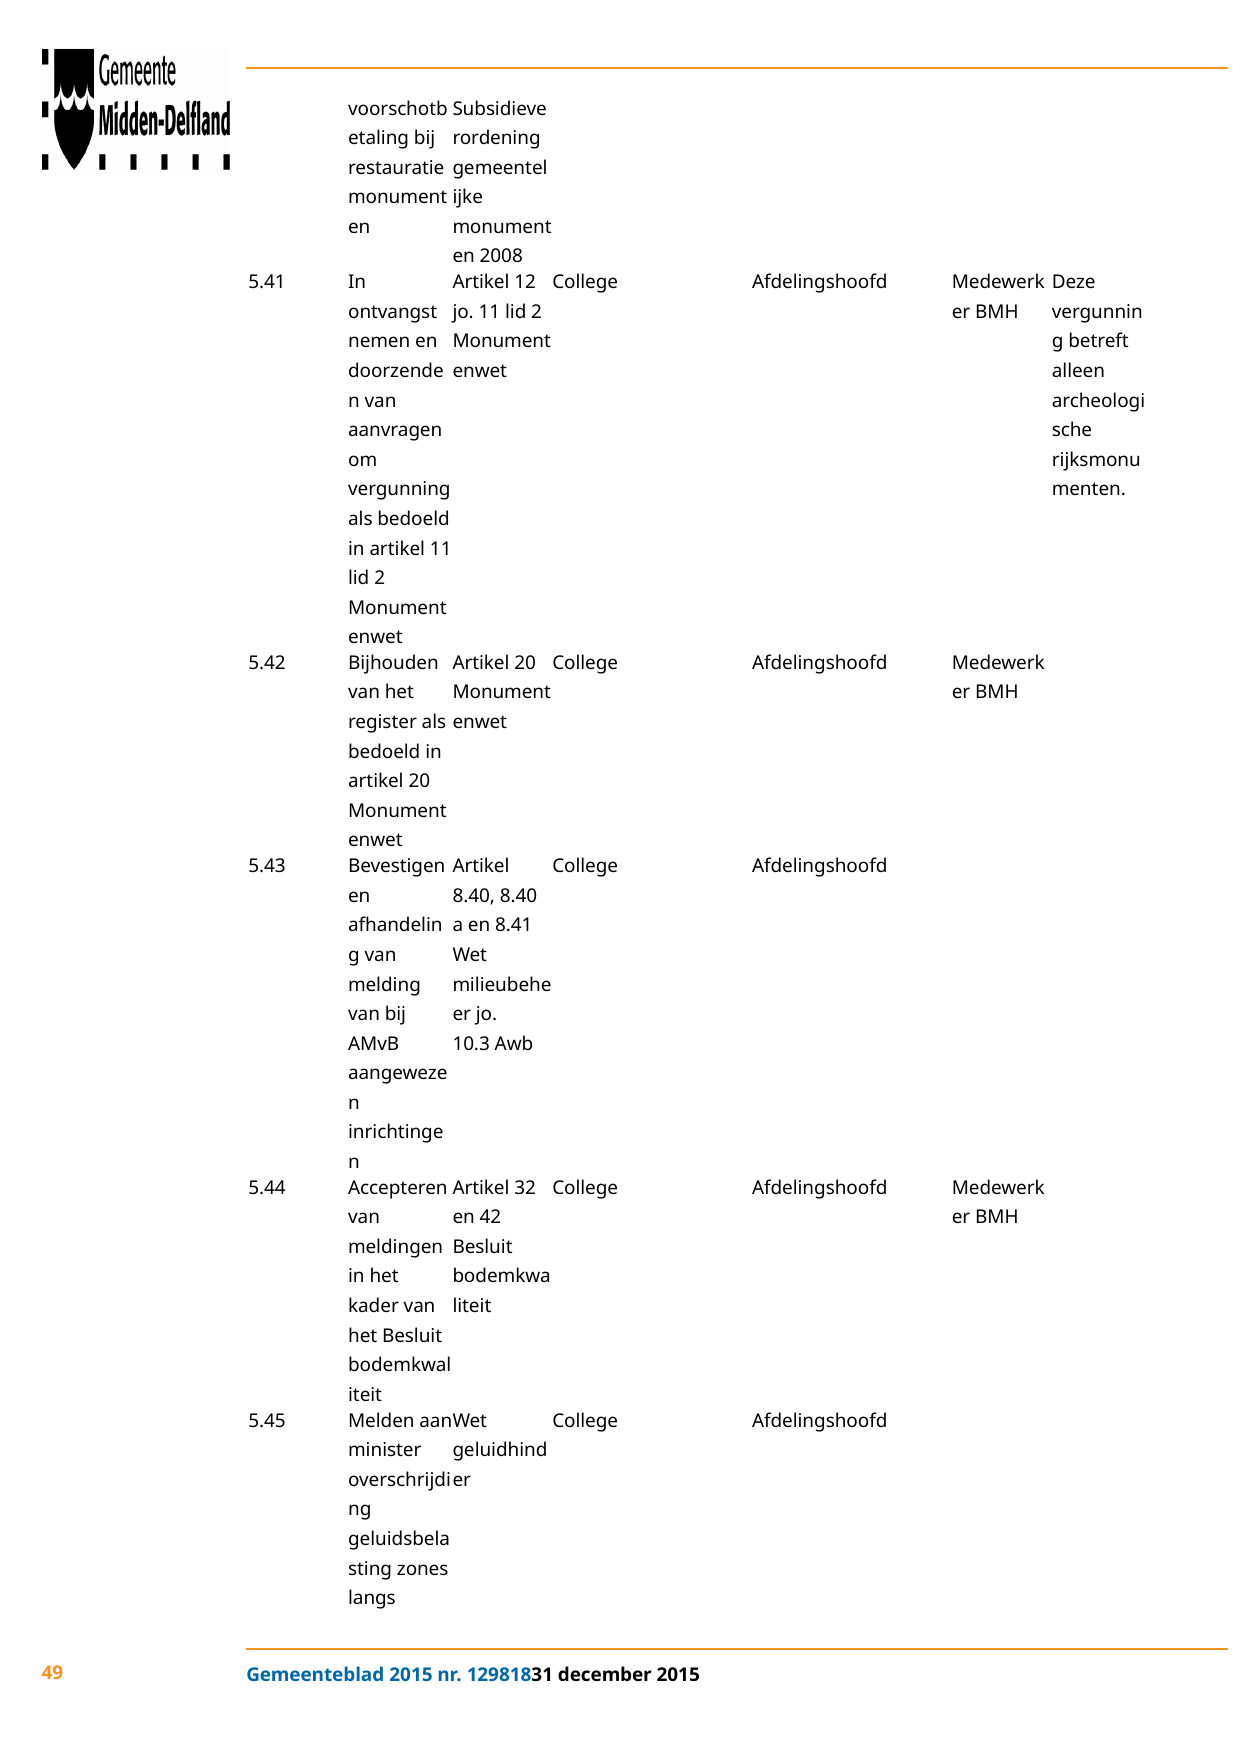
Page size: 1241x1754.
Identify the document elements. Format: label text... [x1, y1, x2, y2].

table_cell [1052, 649, 1152, 852]
table_cell Afdelingshoofd [752, 1407, 952, 1610]
table_cell College [552, 649, 752, 852]
table_cell Artikel 32 en 42 Besluit bodemkwaliteit [452, 1174, 552, 1407]
table_cell Subsidieverordening gemeentelijke monumenten 2008 [452, 95, 552, 268]
table_cell Melden aan minister overschrijding geluidsbelasting zones langs [348, 1407, 452, 1610]
table_cell College [552, 1174, 752, 1407]
table_cell 5.44 [248, 1174, 348, 1407]
table_cell College [552, 853, 752, 1174]
table_cell Artikel 12 jo. 11 lid 2 Monumentenwet [452, 269, 552, 649]
table_cell 5.41 [248, 269, 348, 649]
table_cell Bijhouden van het register als bedoeld in artikel 20 Monumentenwet [348, 649, 452, 852]
table_cell [952, 95, 1052, 268]
table_cell [1052, 853, 1152, 1174]
table_cell [248, 95, 348, 268]
table_cell [952, 853, 1052, 1174]
table_cell 5.45 [248, 1407, 348, 1610]
picture [41, 47, 231, 172]
table_cell [1052, 1407, 1152, 1610]
table_cell College [552, 1407, 752, 1610]
table_cell Wet geluidhinder [452, 1407, 552, 1610]
table_cell Medewerker BMH [952, 649, 1052, 852]
table_cell [552, 95, 752, 268]
table_cell Artikel 20 Monumentenwet [452, 649, 552, 852]
table_cell Accepteren van meldingen in het kader van het Besluit bodemkwaliteit [348, 1174, 452, 1407]
table_cell Afdelingshoofd [752, 649, 952, 852]
table_cell College [552, 269, 752, 649]
table_cell [1052, 1174, 1152, 1407]
table_cell Medewerker BMH [952, 269, 1052, 649]
table_cell Afdelingshoofd [752, 1174, 952, 1407]
table_cell [752, 95, 952, 268]
table_cell Artikel 8.40, 8.40 a en 8.41 Wet milieubeheer jo. 10.3 Awb [452, 853, 552, 1174]
table_cell Afdelingshoofd [752, 853, 952, 1174]
table_cell Afdelingshoofd [752, 269, 952, 649]
table_cell Medewerker BMH [952, 1174, 1052, 1407]
table_cell 5.42 [248, 649, 348, 852]
table_cell [952, 1407, 1052, 1610]
table_cell Bevestigen en afhandeling van melding van bij AMvB aangewezen inrichtingen [348, 853, 452, 1174]
table_cell Deze vergunning betreft alleen archeologische rijksmonumenten. [1052, 269, 1152, 649]
table_cell voorschotbetaling bij restauratie monumenten [348, 95, 452, 268]
table_cell [1052, 95, 1152, 268]
table_cell In ontvangst nemen en doorzenden van aanvragen om vergunning als bedoeld in artikel 11 lid 2 Monumentenwet [348, 269, 452, 649]
table_cell 5.43 [248, 853, 348, 1174]
